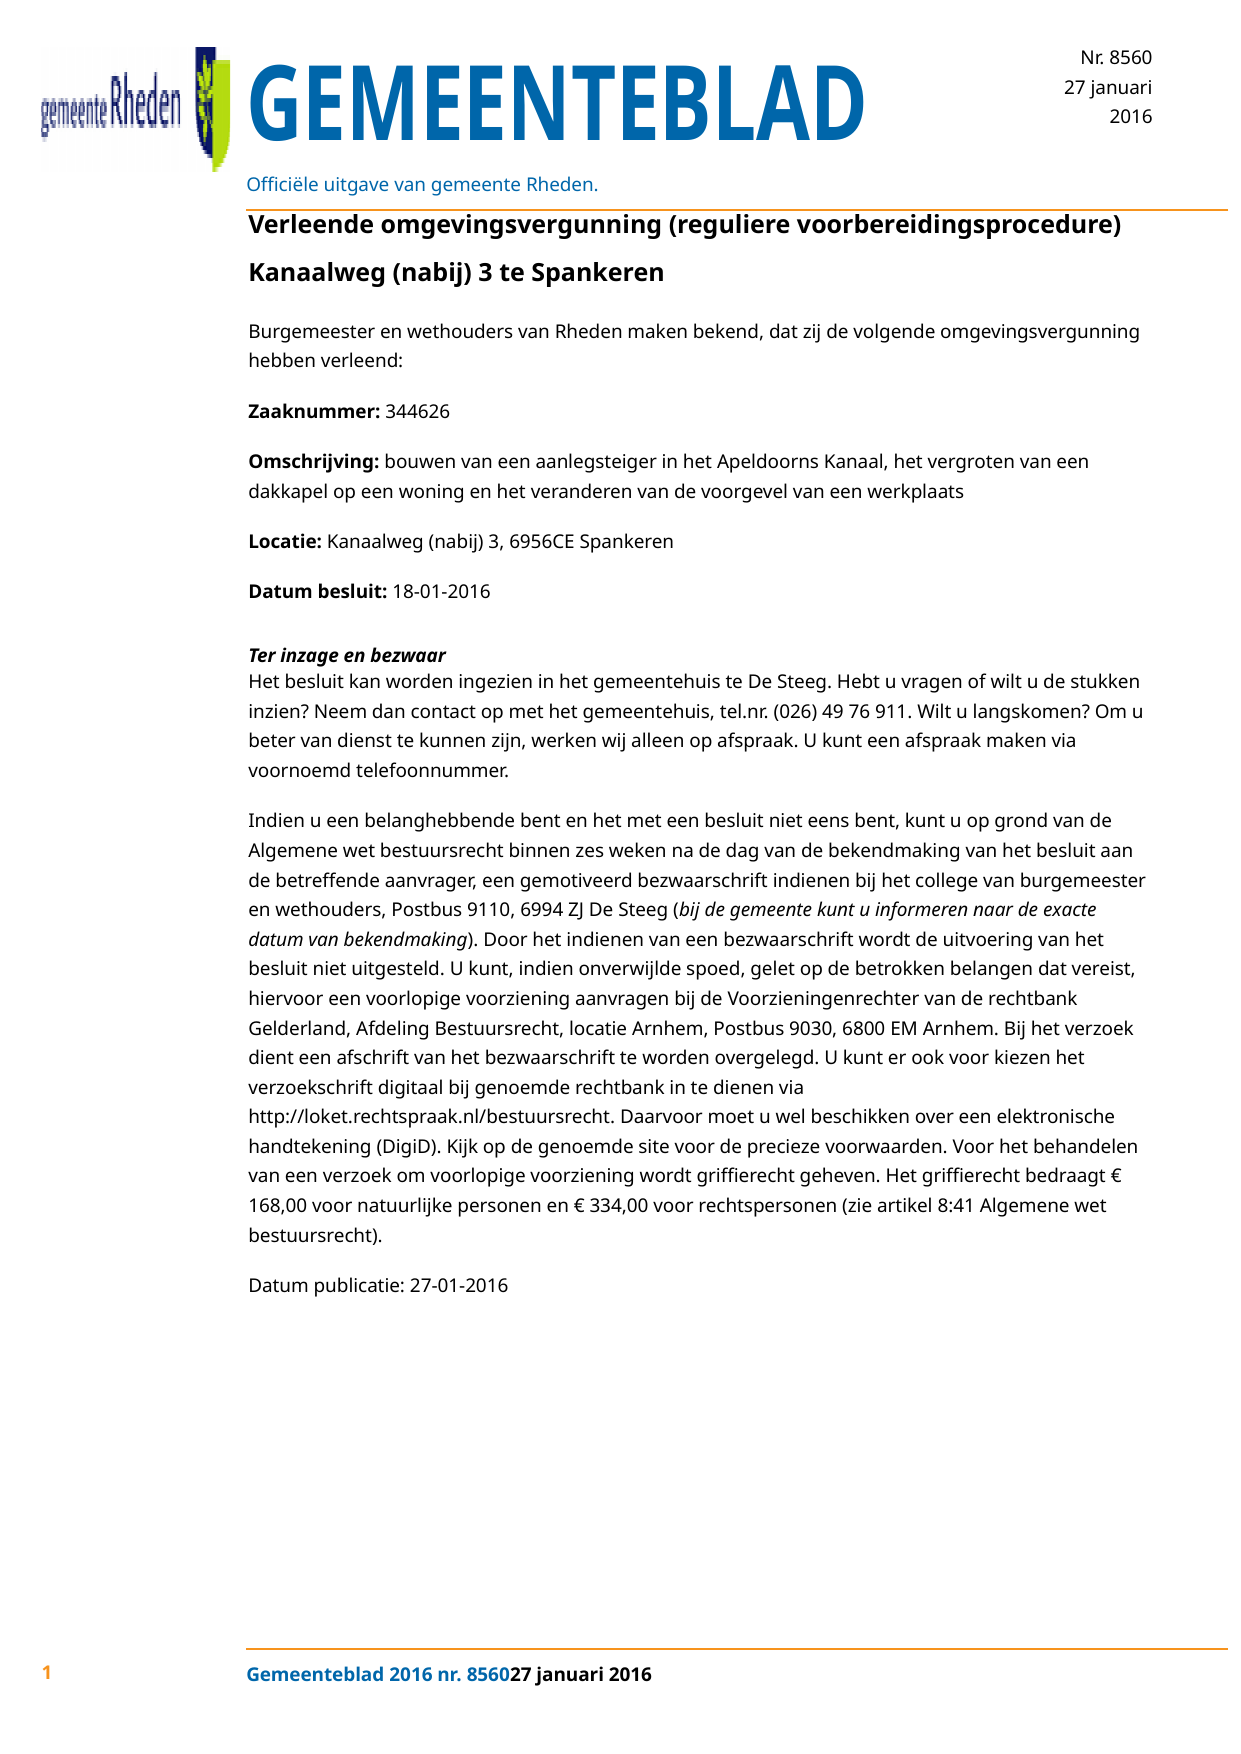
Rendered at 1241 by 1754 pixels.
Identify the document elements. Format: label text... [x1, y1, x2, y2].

picture [41, 47, 231, 172]
text Locatie: Kanaalweg (nabij) 3, 6956CE Spankeren [248, 528, 1152, 554]
text Ter inzage en bezwaar [248, 643, 1152, 668]
text Indien u een belanghebbende bent en het met een besluit niet eens bent, kunt u op grond van de Algemene wet bestuursrecht binnen zes weken na de dag van de bekendmaking van het besluit aan de betreffende aanvrager, een gemotiveerd bezwaarschrift indienen bij het college van burgemeester en wethouders, Postbus 9110, 6994 ZJ De Steeg (bij de gemeente kunt u informeren naar de exacte datum van bekendmaking). Door het indienen van een bezwaarschrift wordt de uitvoering van het besluit niet uitgesteld. U kunt, indien onverwijlde spoed, gelet op de betrokken belangen dat vereist, hiervoor een voorlopige voorziening aanvragen bij de Voorzieningenrechter van de rechtbank Gelderland, Afdeling Bestuursrecht, locatie Arnhem, Postbus 9030, 6800 EM Arnhem. Bij het verzoek dient een afschrift van het bezwaarschrift te worden overgelegd. U kunt er ook voor kiezen het verzoekschrift digitaal bij genoemde rechtbank in te dienen via http://loket.rechtspraak.nl/bestuursrecht. Daarvoor moet u wel beschikken over een elektronische handtekening (DigiD). Kijk op de genoemde site voor de precieze voorwaarden. Voor het behandelen van een verzoek om voorlopige voorziening wordt griffierecht geheven. Het griffierecht bedraagt € 168,00 voor natuurlijke personen en € 334,00 voor rechtspersonen (zie artikel 8:41 Algemene wet bestuursrecht). [248, 808, 1152, 1247]
text Burgemeester en wethouders van Rheden maken bekend, dat zij de volgende omgevingsvergunning hebben verleend: [248, 318, 1152, 373]
text Omschrijving: bouwen van een aanlegsteiger in het Apeldoorns Kanaal, het vergroten van een dakkapel op een woning en het veranderen van de voorgevel van een werkplaats [248, 448, 1152, 504]
text Datum publicatie: 27-01-2016 [248, 1272, 1152, 1298]
text Datum besluit: 18-01-2016 [248, 579, 1152, 604]
text Het besluit kan worden ingezien in het gemeentehuis te De Steeg. Hebt u vragen of wilt u de stukken inzien? Neem dan contact op met het gemeentehuis, tel.nr. (026) 49 76 911. Wilt u langskomen? Om u beter van dienst te kunnen zijn, werken wij alleen op afspraak. U kunt een afspraak maken via voornoemd telefoonnummer. [248, 668, 1152, 783]
text Zaaknummer: 344626 [248, 398, 1152, 424]
text Verleende omgevingsvergunning (reguliere voorbereidingsprocedure) Kanaalweg (nabij) 3 te Spankeren [248, 211, 1152, 288]
